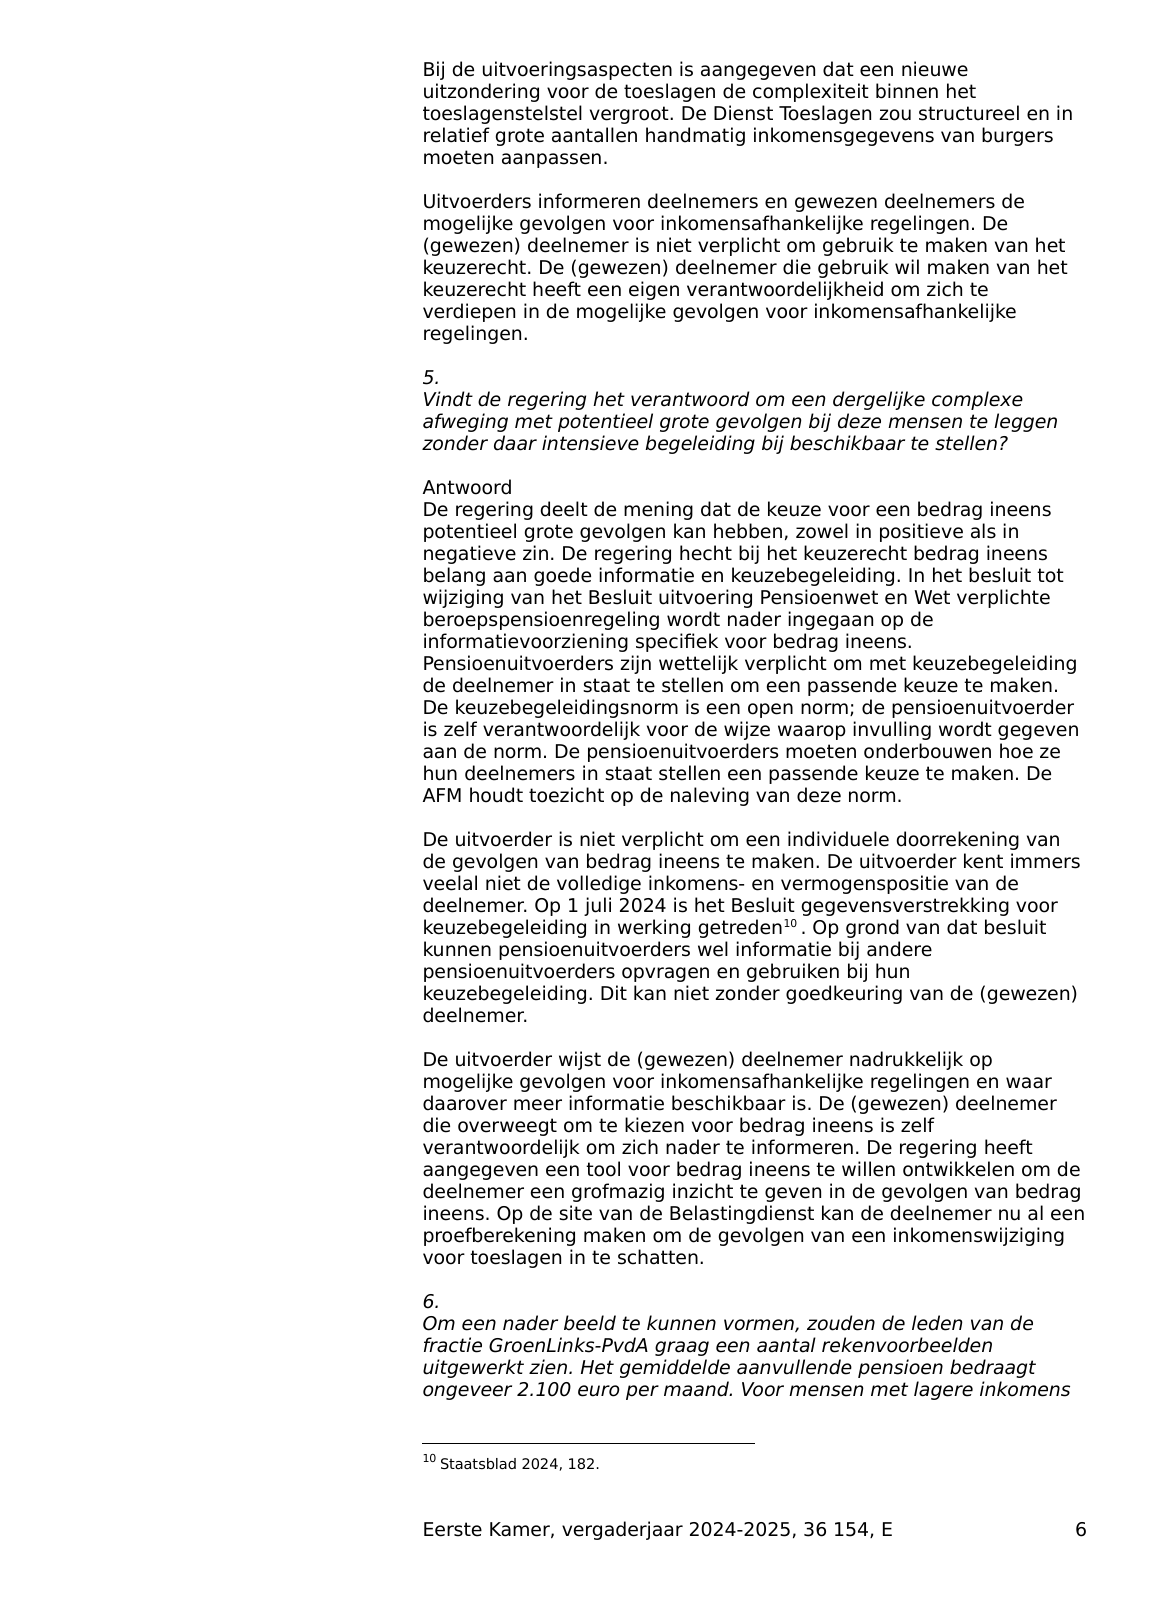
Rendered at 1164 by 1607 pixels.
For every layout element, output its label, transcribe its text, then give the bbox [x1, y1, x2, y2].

text Bij de uitvoeringsaspecten is aangegeven dat een nieuwe uitzondering voor de toeslagen de complexiteit binnen het toeslagenstelstel vergroot. De Dienst Toeslagen zou structureel en in relatief grote aantallen handmatig inkomensgegevens van burgers moeten aanpassen. [422, 59, 1087, 169]
text Uitvoerders informeren deelnemers en gewezen deelnemers de mogelijke gevolgen voor inkomensafhankelijke regelingen. De (gewezen) deelnemer is niet verplicht om gebruik te maken van het keuzerecht. De (gewezen) deelnemer die gebruik wil maken van het keuzerecht heeft een eigen verantwoordelijkheid om zich te verdiepen in de mogelijke gevolgen voor inkomensafhankelijke regelingen. [422, 191, 1087, 345]
text De regering deelt de mening dat de keuze voor een bedrag ineens potentieel grote gevolgen kan hebben, zowel in positieve als in negatieve zin. De regering hecht bij het keuzerecht bedrag ineens belang aan goede informatie en keuzebegeleiding. In het besluit tot wijziging van het Besluit uitvoering Pensioenwet en Wet verplichte beroepspensioenregeling wordt nader ingegaan op de informatievoorziening specifiek voor bedrag ineens. Pensioenuitvoerders zijn wettelijk verplicht om met keuzebegeleiding de deelnemer in staat te stellen om een passende keuze te maken. De keuzebegeleidingsnorm is een open norm; de pensioenuitvoerder is zelf verantwoordelijk voor de wijze waarop invulling wordt gegeven aan de norm. De pensioenuitvoerders moeten onderbouwen hoe ze hun deelnemers in staat stellen een passende keuze te maken. De AFM houdt toezicht op de naleving van deze norm. [422, 499, 1087, 807]
text De uitvoerder wijst de (gewezen) deelnemer nadrukkelijk op mogelijke gevolgen voor inkomensafhankelijke regelingen en waar daarover meer informatie beschikbaar is. De (gewezen) deelnemer die overweegt om te kiezen voor bedrag ineens is zelf verantwoordelijk om zich nader te informeren. De regering heeft aangegeven een tool voor bedrag ineens te willen ontwikkelen om de deelnemer een grofmazig inzicht te geven in de gevolgen van bedrag ineens. Op de site van de Belastingdienst kan de deelnemer nu al een proefberekening maken om de gevolgen van een inkomenswijziging voor toeslagen in te schatten. [422, 1049, 1087, 1269]
text De uitvoerder is niet verplicht om een individuele doorrekening van de gevolgen van bedrag ineens te maken. De uitvoerder kent immers veelal niet de volledige inkomens- en vermogenspositie van de deelnemer. Op 1 juli 2024 is het Besluit gegevensverstrekking voor keuzebegeleiding in werking getreden. Op grond van dat besluit kunnen pensioenuitvoerders wel informatie bij andere pensioenuitvoerders opvragen en gebruiken bij hun keuzebegeleiding. Dit kan niet zonder goedkeuring van de (gewezen) deelnemer. [422, 829, 1087, 1027]
text Om een nader beeld te kunnen vormen, zouden de leden van de fractie GroenLinks-PvdA graag een aantal rekenvoorbeelden uitgewerkt zien. Het gemiddelde aanvullende pensioen bedraagt ongeveer 2.100 euro per maand. Voor mensen met lagere inkomens [422, 1313, 1087, 1401]
text 5. [422, 367, 1087, 389]
text Vindt de regering het verantwoord om een dergelijke complexe afweging met potentieel grote gevolgen bij deze mensen te leggen zonder daar intensieve begeleiding bij beschikbaar te stellen? [422, 389, 1087, 455]
text Staatsblad 2024, 182. [422, 1452, 1087, 1474]
text Antwoord [422, 477, 1087, 499]
text 6. [422, 1291, 1087, 1313]
